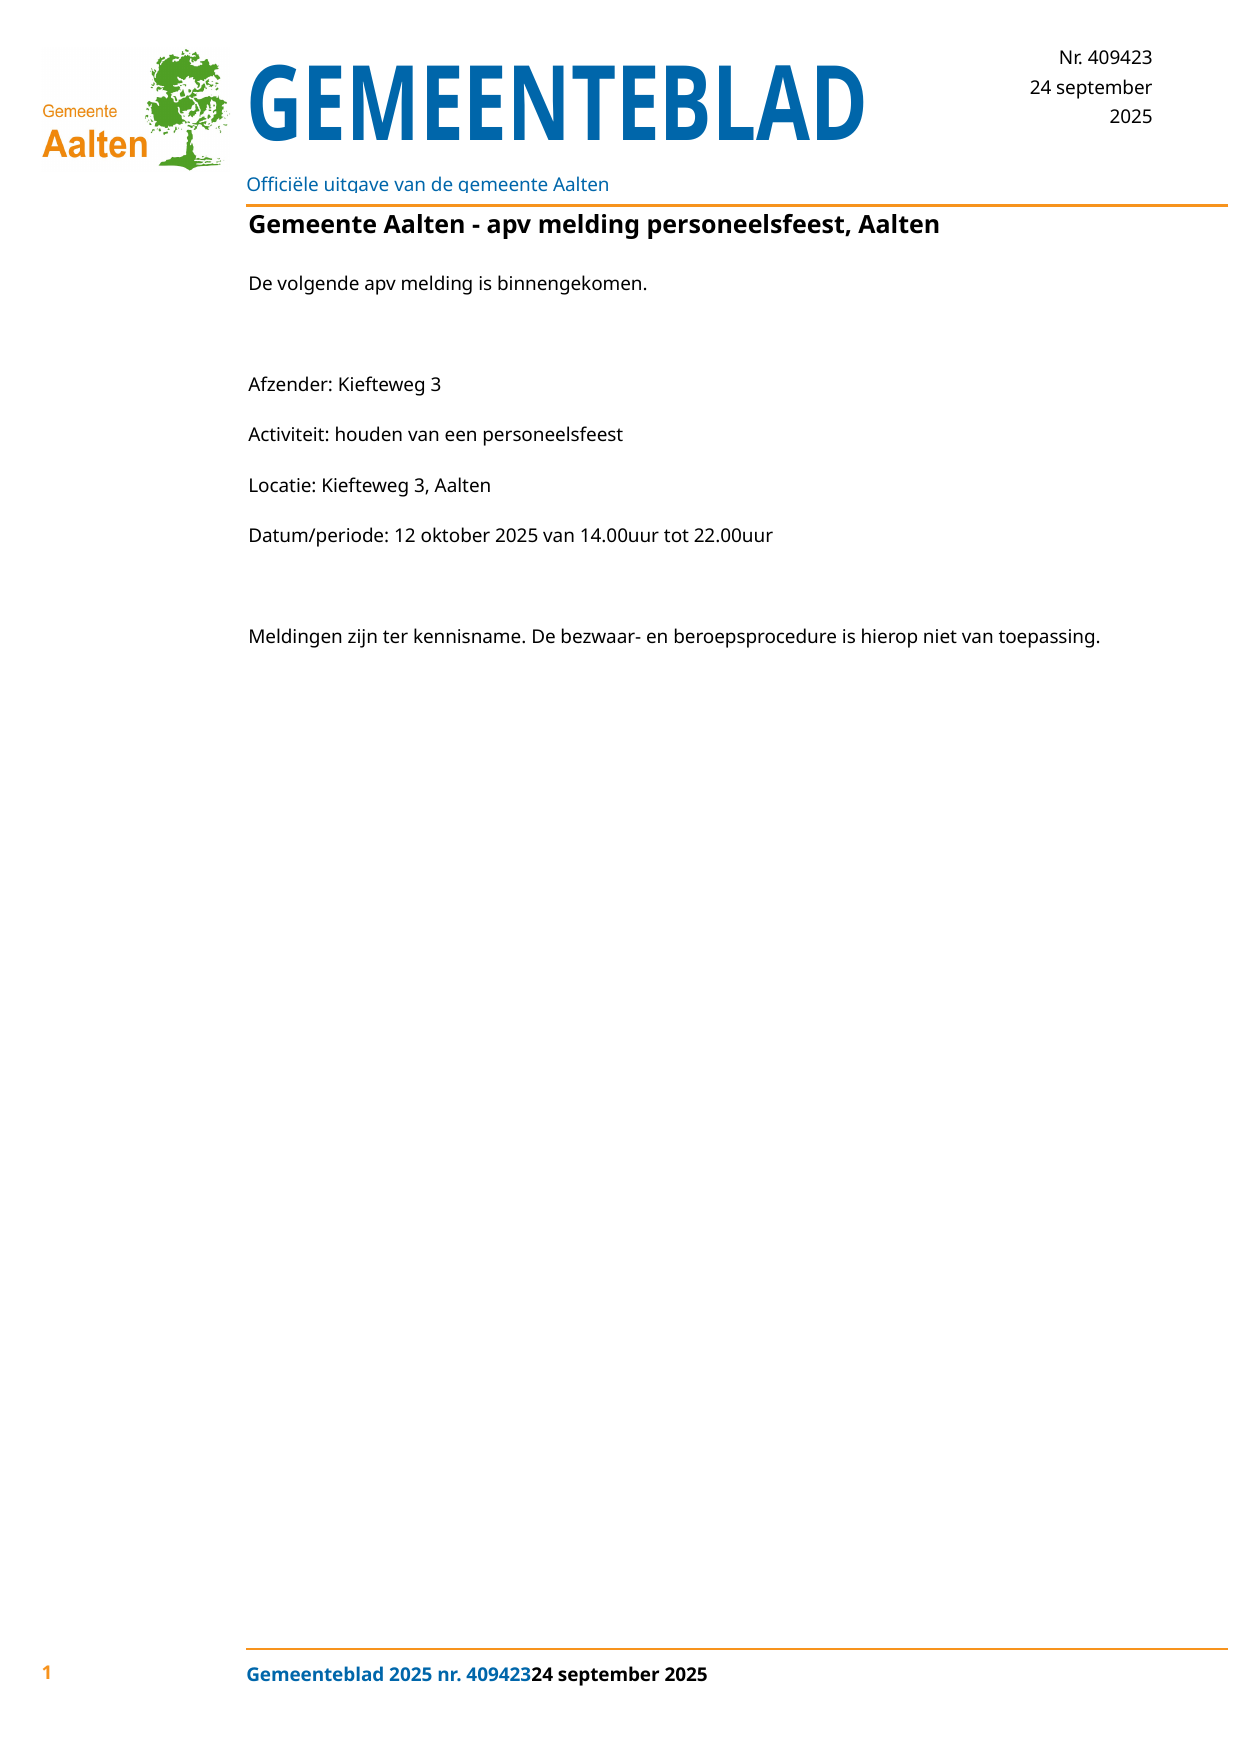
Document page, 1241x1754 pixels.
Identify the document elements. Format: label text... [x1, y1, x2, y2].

text Locatie: Kiefteweg 3, Aalten [248, 472, 1152, 498]
text Meldingen zijn ter kennisname. De bezwaar- en beroepsprocedure is hierop niet van toepassing. [248, 623, 1152, 649]
text Afzender: Kiefteweg 3 [248, 371, 1152, 397]
text Gemeente Aalten - apv melding personeelsfeest, Aalten [248, 207, 1152, 241]
text De volgende apv melding is binnengekomen. [248, 270, 1152, 296]
picture [41, 47, 231, 172]
text Datum/periode: 12 oktober 2025 van 14.00uur tot 22.00uur [248, 522, 1152, 548]
text Activiteit: houden van een personeelsfeest [248, 422, 1152, 447]
